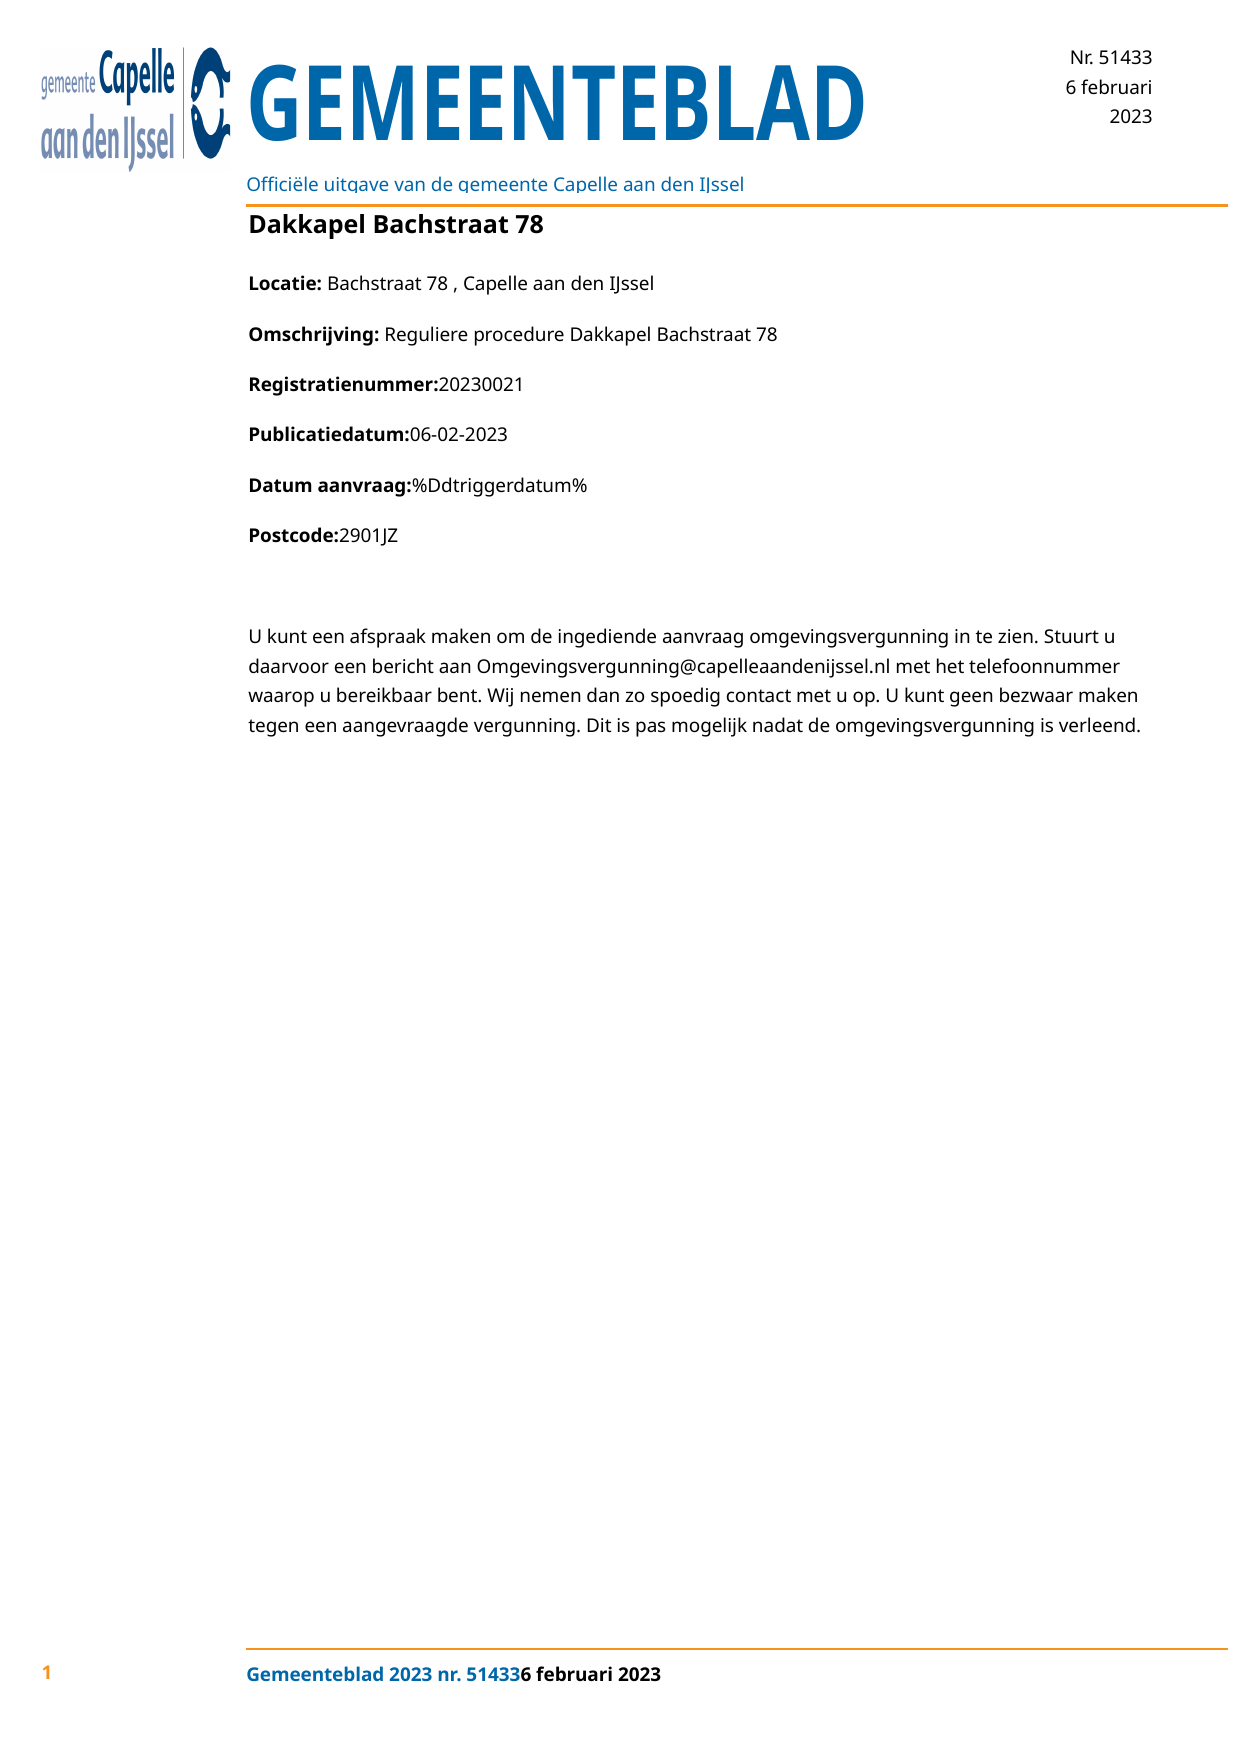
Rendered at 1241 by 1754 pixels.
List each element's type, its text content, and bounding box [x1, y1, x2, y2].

text Dakkapel Bachstraat 78 [248, 207, 1152, 241]
text Datum aanvraag:%Ddtriggerdatum% [248, 472, 1152, 498]
text Publicatiedatum:06-02-2023 [248, 422, 1152, 447]
text Omschrijving: Reguliere procedure Dakkapel Bachstraat 78 [248, 321, 1152, 346]
text U kunt een afspraak maken om de ingediende aanvraag omgevingsvergunning in te zien. Stuurt u daarvoor een bericht aan Omgevingsvergunning@capelleaandenijssel.nl met het telefoonnummer waarop u bereikbaar bent. Wij nemen dan zo spoedig contact met u op. U kunt geen bezwaar maken tegen een aangevraagde vergunning. Dit is pas mogelijk nadat de omgevingsvergunning is verleend. [248, 623, 1152, 738]
text Locatie: Bachstraat 78 , Capelle aan den IJssel [248, 270, 1152, 296]
text Postcode:2901JZ [248, 522, 1152, 548]
text Registratienummer:20230021 [248, 371, 1152, 397]
picture [41, 47, 231, 172]
